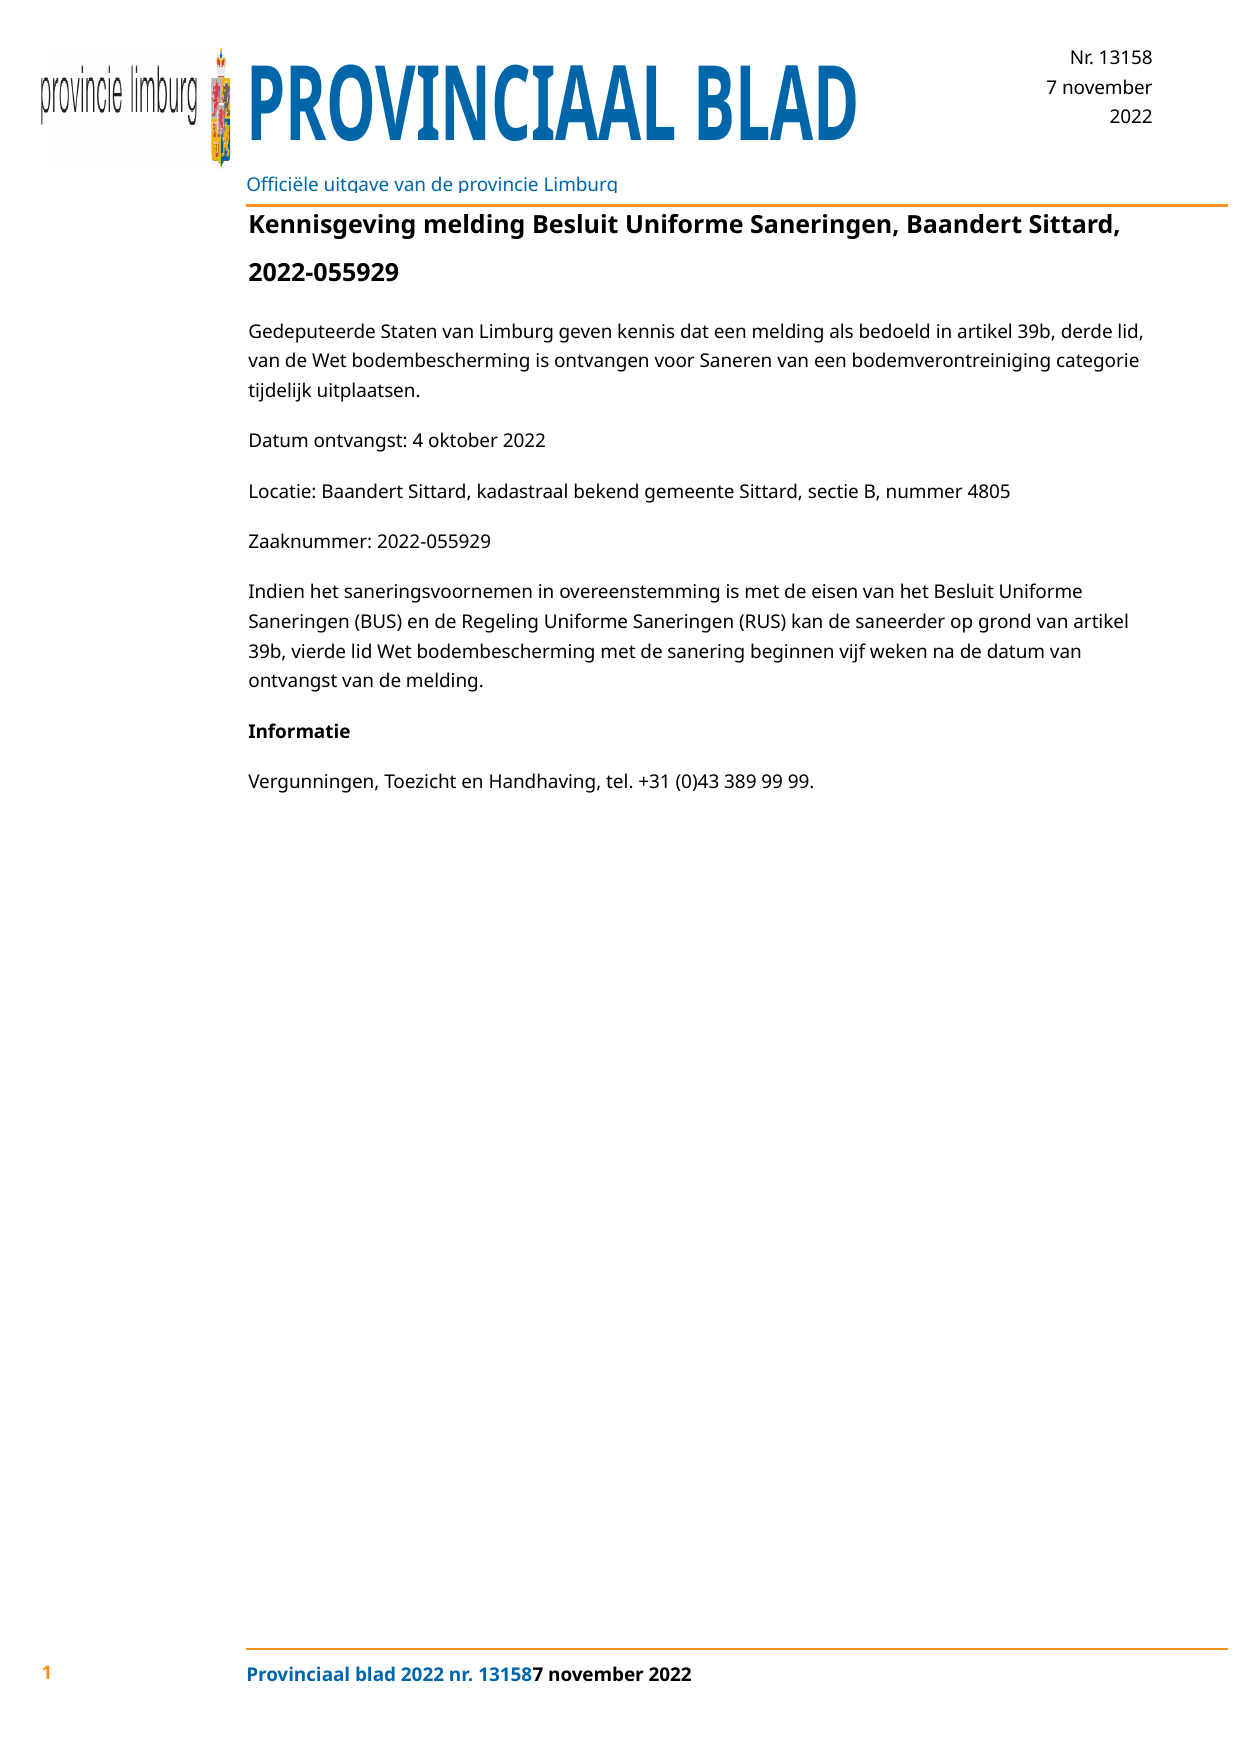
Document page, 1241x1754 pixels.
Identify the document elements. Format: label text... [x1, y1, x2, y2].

text Indien het saneringsvoornemen in overeenstemming is met de eisen van het Besluit Uniforme Saneringen (BUS) en de Regeling Uniforme Saneringen (RUS) kan de saneerder op grond van artikel 39b, vierde lid Wet bodembescherming met de sanering beginnen vijf weken na de datum van ontvangst van de melding. [248, 579, 1152, 693]
text Zaaknummer: 2022-055929 [248, 528, 1152, 554]
text Vergunningen, Toezicht en Handhaving, tel. +31 (0)43 389 99 99. [248, 768, 1152, 794]
picture [41, 47, 231, 172]
text Gedeputeerde Staten van Limburg geven kennis dat een melding als bedoeld in artikel 39b, derde lid, van de Wet bodembescherming is ontvangen voor Saneren van een bodemverontreiniging categorie tijdelijk uitplaatsen. [248, 318, 1152, 403]
text Datum ontvangst: 4 oktober 2022 [248, 427, 1152, 453]
text Informatie [248, 718, 1152, 744]
text Locatie: Baandert Sittard, kadastraal bekend gemeente Sittard, sectie B, nummer 4805 [248, 478, 1152, 504]
text Kennisgeving melding Besluit Uniforme Saneringen, Baandert Sittard, 2022-055929 [248, 207, 1152, 288]
